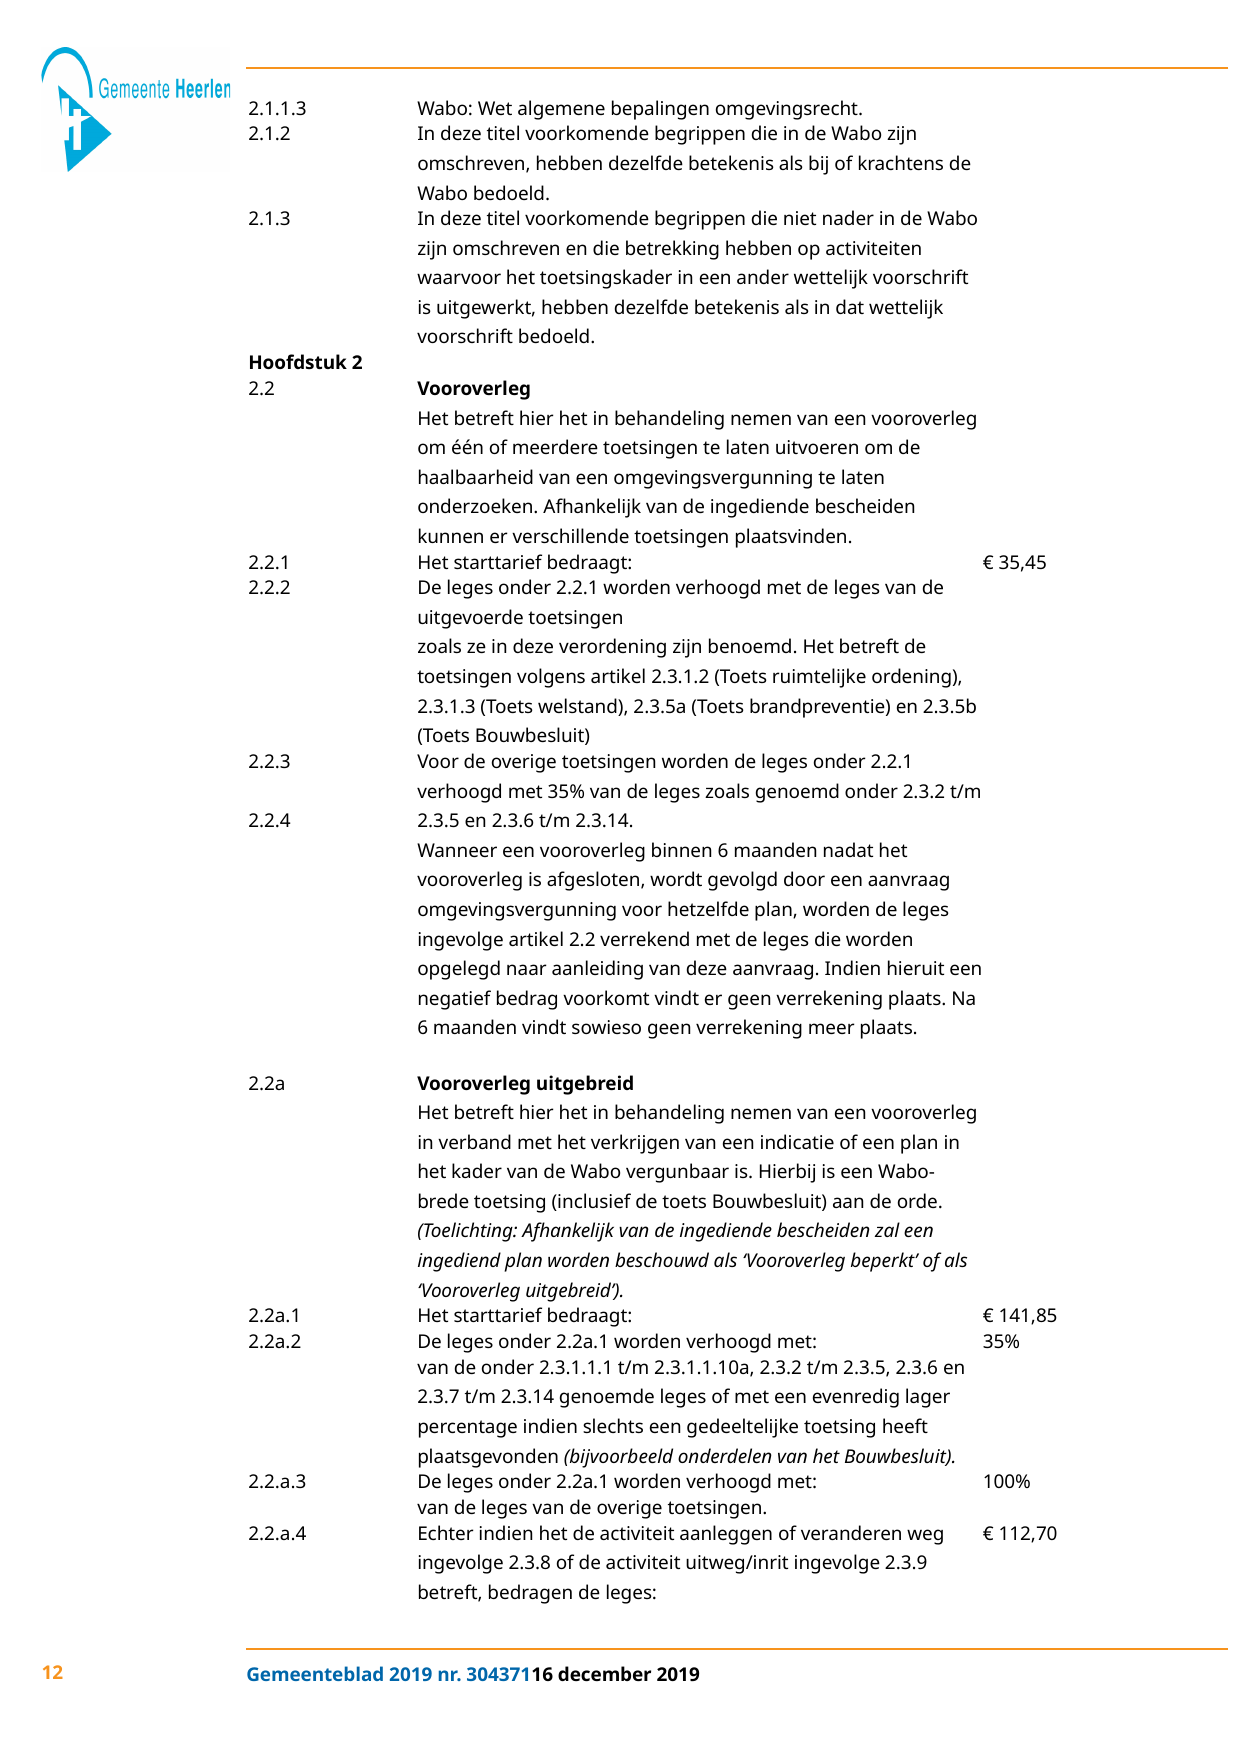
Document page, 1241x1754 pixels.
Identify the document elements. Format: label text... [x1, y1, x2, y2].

table_cell In deze titel voorkomende begrippen die niet nader in de Wabo zijn omschreven en die betrekking hebben op activiteiten waarvoor het toetsingskader in een ander wettelijk voorschrift is uitgewerkt, hebben dezelfde betekenis als in dat wettelijk voorschrift bedoeld. [417, 205, 983, 349]
table_cell [983, 350, 1152, 375]
table_cell 2.2.a.4 [248, 1520, 417, 1605]
table_cell Hoofdstuk 2 [248, 350, 983, 375]
table_cell [248, 1494, 417, 1520]
table_cell 2.1.2 [248, 121, 417, 205]
table_cell [983, 1070, 1152, 1303]
table_cell 2.1.1.3 [248, 95, 417, 121]
table_cell 2.2.1 [248, 549, 417, 574]
table_cell € 141,85 [983, 1303, 1152, 1328]
table_cell [983, 121, 1152, 205]
table_cell 2.2a [248, 1070, 417, 1303]
table_cell 2.1.3 [248, 205, 417, 349]
table_cell [983, 375, 1152, 549]
table_cell Vooroverleg uitgebreid Het betreft hier het in behandeling nemen van een vooroverleg in verband met het verkrijgen van een indicatie of een plan in het kader van de Wabo vergunbaar is. Hierbij is een Wabo-brede toetsing (inclusief de toets Bouwbesluit) aan de orde. (Toelichting: Afhankelijk van de ingediende bescheiden zal een ingediend plan worden beschouwd als ‘Vooroverleg beperkt’ of als ‘Vooroverleg uitgebreid’). [417, 1070, 983, 1303]
table_cell De leges onder 2.2a.1 worden verhoogd met: [417, 1328, 983, 1354]
table_cell Voor de overige toetsingen worden de leges onder 2.2.1 verhoogd met 35% van de leges zoals genoemd onder 2.3.2 t/m 2.3.5 en 2.3.6 t/m 2.3.14. Wanneer een vooroverleg binnen 6 maanden nadat het vooroverleg is afgesloten, wordt gevolgd door een aanvraag omgevingsvergunning voor hetzelfde plan, worden de leges ingevolge artikel 2.2 verrekend met de leges die worden opgelegd naar aanleiding van deze aanvraag. Indien hieruit een negatief bedrag voorkomt vindt er geen verrekening plaats. Na 6 maanden vindt sowieso geen verrekening meer plaats. [417, 748, 983, 1070]
table_cell 2.2.3 2.2.4 [248, 748, 417, 1070]
table_cell Vooroverleg Het betreft hier het in behandeling nemen van een vooroverleg om één of meerdere toetsingen te laten uitvoeren om de haalbaarheid van een omgevingsvergunning te laten onderzoeken. Afhankelijk van de ingediende bescheiden kunnen er verschillende toetsingen plaatsvinden. [417, 375, 983, 549]
table_cell € 112,70 [983, 1520, 1152, 1605]
picture [41, 47, 59, 70]
table_cell Het starttarief bedraagt: [417, 1303, 983, 1328]
table_cell [983, 575, 1152, 748]
table_cell Echter indien het de activiteit aanleggen of veranderen weg ingevolge 2.3.8 of de activiteit uitweg/inrit ingevolge 2.3.9 betreft, bedragen de leges: [417, 1520, 983, 1605]
table_cell De leges onder 2.2a.1 worden verhoogd met: [417, 1469, 983, 1494]
table_cell [983, 205, 1152, 349]
table_cell [983, 95, 1152, 121]
table_cell 35% [983, 1328, 1152, 1354]
table_cell 2.2 [248, 375, 417, 549]
table_cell Wabo: Wet algemene bepalingen omgevingsrecht. [417, 95, 983, 121]
table_cell Het starttarief bedraagt: [417, 549, 983, 574]
table_cell € 35,45 [983, 549, 1152, 574]
table_cell 100% [983, 1469, 1152, 1494]
table_cell van de leges van de overige toetsingen. [417, 1494, 983, 1520]
table_cell [983, 1494, 1152, 1520]
table_cell [248, 1354, 417, 1468]
table_cell [983, 1354, 1152, 1468]
table_cell 2.2a.1 [248, 1303, 417, 1328]
table_cell [983, 748, 1152, 1070]
table_cell 2.2a.2 [248, 1328, 417, 1354]
table_cell In deze titel voorkomende begrippen die in de Wabo zijn omschreven, hebben dezelfde betekenis als bij of krachtens de Wabo bedoeld. [417, 121, 983, 205]
table_cell van de onder 2.3.1.1.1 t/m 2.3.1.1.10a, 2.3.2 t/m 2.3.5, 2.3.6 en 2.3.7 t/m 2.3.14 genoemde leges of met een evenredig lager percentage indien slechts een gedeeltelijke toetsing heeft plaatsgevonden (bijvoorbeeld onderdelen van het Bouwbesluit). [417, 1354, 983, 1468]
table_cell 2.2.2 [248, 575, 417, 748]
picture [41, 47, 231, 172]
table_cell De leges onder 2.2.1 worden verhoogd met de leges van de uitgevoerde toetsingen zoals ze in deze verordening zijn benoemd. Het betreft de toetsingen volgens artikel 2.3.1.2 (Toets ruimtelijke ordening), 2.3.1.3 (Toets welstand), 2.3.5a (Toets brandpreventie) en 2.3.5b (Toets Bouwbesluit) [417, 575, 983, 748]
table_cell 2.2.a.3 [248, 1469, 417, 1494]
